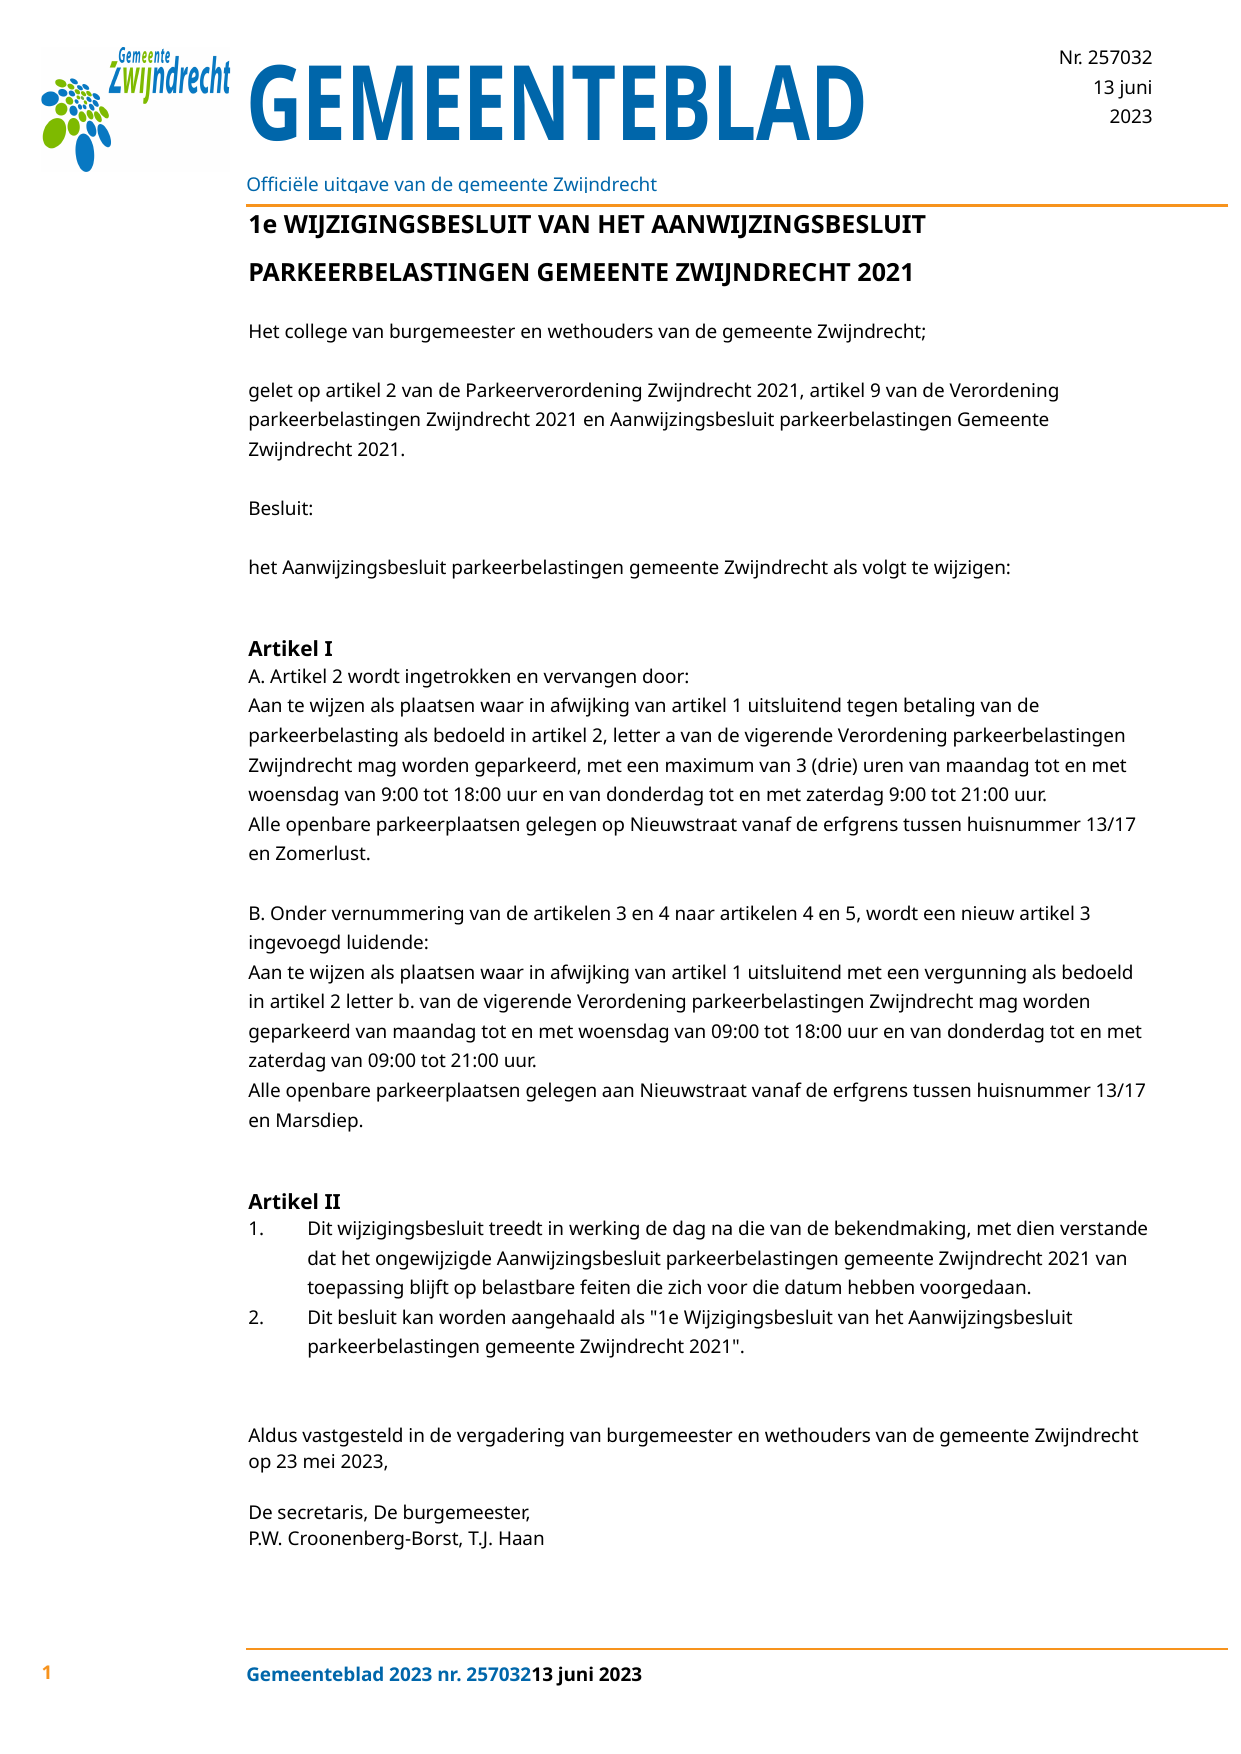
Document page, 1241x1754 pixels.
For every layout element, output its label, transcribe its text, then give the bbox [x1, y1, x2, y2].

text Artikel II [248, 1187, 1152, 1215]
text A. Artikel 2 wordt ingetrokken en vervangen door: [248, 663, 1152, 689]
text Artikel I [248, 634, 1152, 663]
text Besluit: [248, 495, 1152, 521]
text Het college van burgemeester en wethouders van de gemeente Zwijndrecht; [248, 318, 1152, 344]
text het Aanwijzingsbesluit parkeerbelastingen gemeente Zwijndrecht als volgt te wijzigen: [248, 554, 1152, 580]
list Dit besluit kan worden aangehaald als "1e Wijzigingsbesluit van het Aanwijzingsbesluit parkeerbelastingen gemeente Zwijndrecht 2021". [248, 1304, 1152, 1359]
text B. Onder vernummering van de artikelen 3 en 4 naar artikelen 4 en 5, wordt een nieuw artikel 3 ingevoegd luidende: [248, 900, 1152, 955]
text P.W. Croonenberg-Borst, T.J. Haan [248, 1525, 1152, 1551]
list Dit wijzigingsbesluit treedt in werking de dag na die van de bekendmaking, met dien verstande dat het ongewijzigde Aanwijzingsbesluit parkeerbelastingen gemeente Zwijndrecht 2021 van toepassing blijft op belastbare feiten die zich voor die datum hebben voorgedaan. [248, 1215, 1152, 1300]
picture [41, 47, 231, 172]
text Alle openbare parkeerplaatsen gelegen op Nieuwstraat vanaf de erfgrens tussen huisnummer 13/17 en Zomerlust. [248, 811, 1152, 866]
text De secretaris, De burgemeester, [248, 1499, 1152, 1525]
text Aldus vastgesteld in de vergadering van burgemeester en wethouders van de gemeente Zwijndrecht op 23 mei 2023, [248, 1422, 1152, 1474]
text Alle openbare parkeerplaatsen gelegen aan Nieuwstraat vanaf de erfgrens tussen huisnummer 13/17 en Marsdiep. [248, 1077, 1152, 1132]
text Aan te wijzen als plaatsen waar in afwijking van artikel 1 uitsluitend met een vergunning als bedoeld in artikel 2 letter b. van de vigerende Verordening parkeerbelastingen Zwijndrecht mag worden geparkeerd van maandag tot en met woensdag van 09:00 tot 18:00 uur en van donderdag tot en met zaterdag van 09:00 tot 21:00 uur. [248, 959, 1152, 1073]
text Aan te wijzen als plaatsen waar in afwijking van artikel 1 uitsluitend tegen betaling van de parkeerbelasting als bedoeld in artikel 2, letter a van de vigerende Verordening parkeerbelastingen Zwijndrecht mag worden geparkeerd, met een maximum van 3 (drie) uren van maandag tot en met woensdag van 9:00 tot 18:00 uur en van donderdag tot en met zaterdag 9:00 tot 21:00 uur. [248, 693, 1152, 807]
text gelet op artikel 2 van de Parkeerverordening Zwijndrecht 2021, artikel 9 van de Verordening parkeerbelastingen Zwijndrecht 2021 en Aanwijzingsbesluit parkeerbelastingen Gemeente Zwijndrecht 2021. [248, 377, 1152, 462]
text 1e WIJZIGINGSBESLUIT VAN HET AANWIJZINGSBESLUIT PARKEERBELASTINGEN GEMEENTE ZWIJNDRECHT 2021 [248, 207, 1152, 288]
